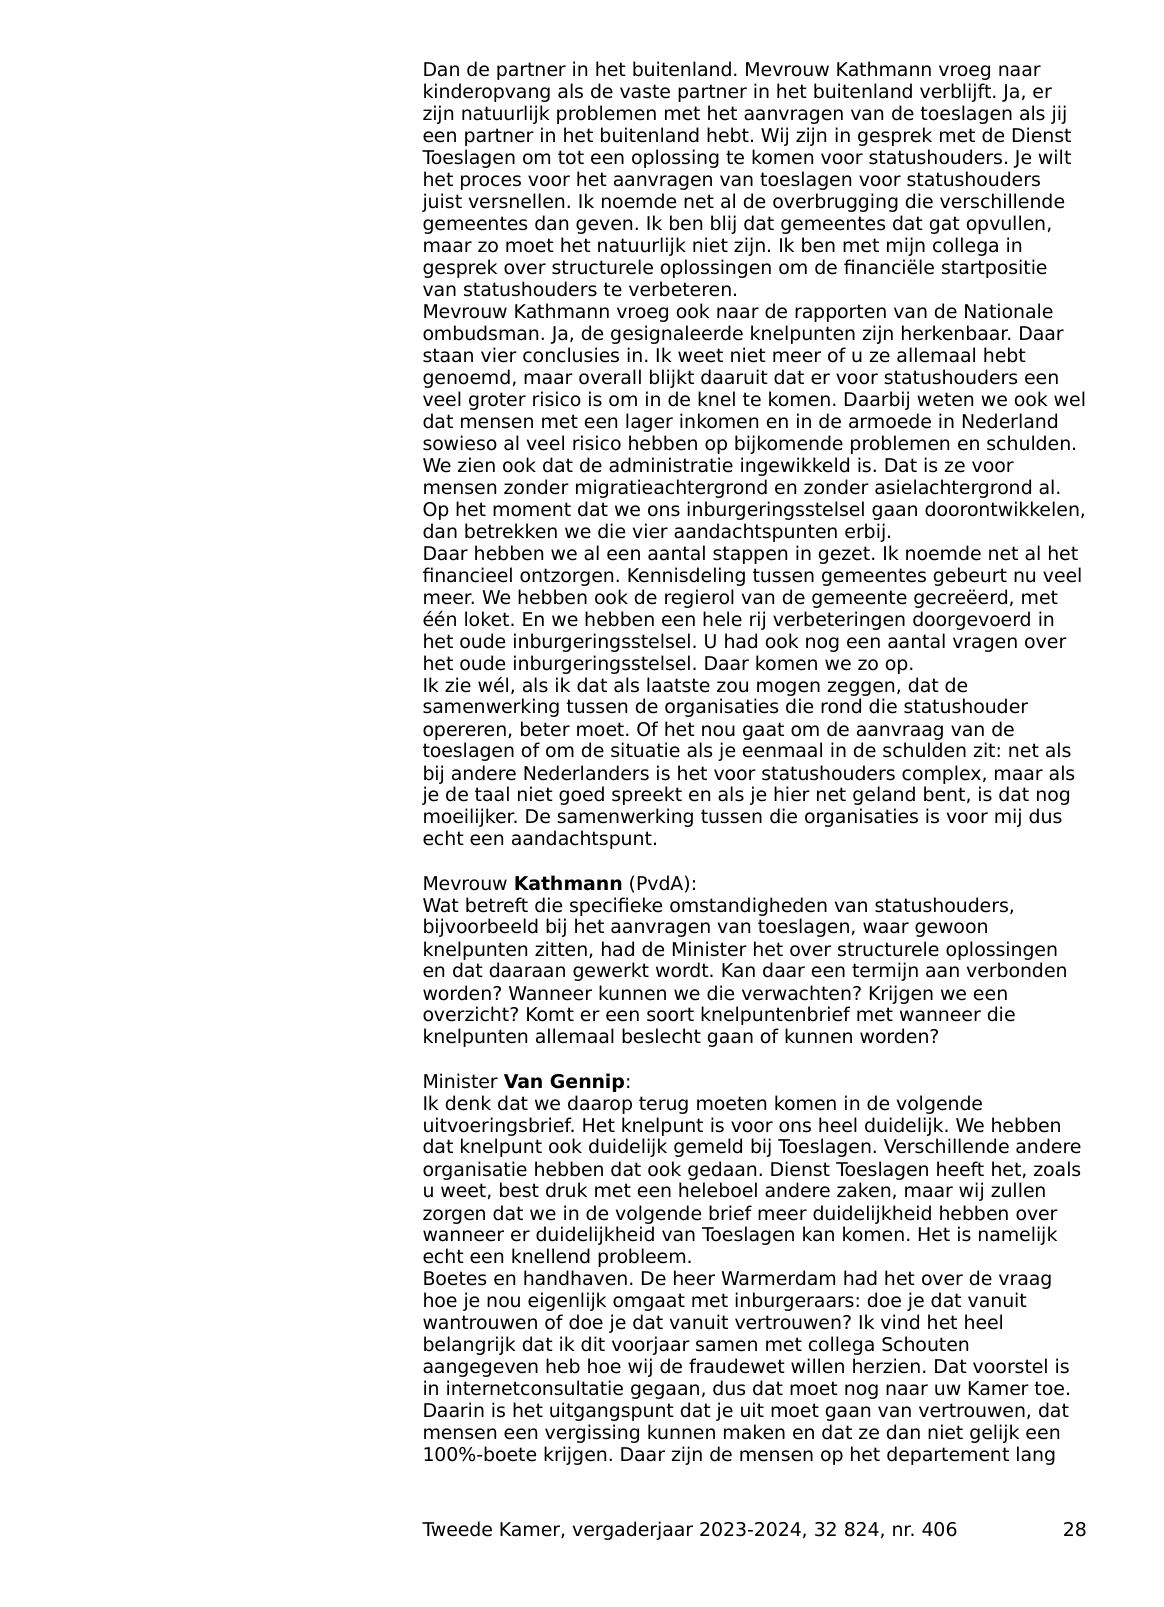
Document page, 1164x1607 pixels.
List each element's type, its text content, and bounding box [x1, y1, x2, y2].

text Minister Van Gennip: [422, 1071, 1087, 1092]
text Ik zie wél, als ik dat als laatste zou mogen zeggen, dat de samenwerking tussen de organisaties die rond die statushouder opereren, beter moet. Of het nou gaat om de aanvraag van de toeslagen of om de situatie als je eenmaal in de schulden zit: net als bij andere Nederlanders is het voor statushouders complex, maar als je de taal niet goed spreekt en als je hier net geland bent, is dat nog moeilijker. De samenwerking tussen die organisaties is voor mij dus echt een aandachtspunt. [422, 674, 1087, 850]
text Ik denk dat we daarop terug moeten komen in de volgende uitvoeringsbrief. Het knelpunt is voor ons heel duidelijk. We hebben dat knelpunt ook duidelijk gemeld bij Toeslagen. Verschillende andere organisatie hebben dat ook gedaan. Dienst Toeslagen heeft het, zoals u weet, best druk met een heleboel andere zaken, maar wij zullen zorgen dat we in de volgende brief meer duidelijkheid hebben over wanneer er duidelijkheid van Toeslagen kan komen. Het is namelijk echt een knellend probleem. [422, 1092, 1087, 1268]
text Mevrouw Kathmann (PvdA): [422, 872, 1087, 894]
text Dan de partner in het buitenland. Mevrouw Kathmann vroeg naar kinderopvang als de vaste partner in het buitenland verblijft. Ja, er zijn natuurlijk problemen met het aanvragen van de toeslagen als jij een partner in het buitenland hebt. Wij zijn in gesprek met de Dienst Toeslagen om tot een oplossing te komen voor statushouders. Je wilt het proces voor het aanvragen van toeslagen voor statushouders juist versnellen. Ik noemde net al de overbrugging die verschillende gemeentes dan geven. Ik ben blij dat gemeentes dat gat opvullen, maar zo moet het natuurlijk niet zijn. Ik ben met mijn collega in gesprek over structurele oplossingen om de financiële startpositie van statushouders te verbeteren. [422, 59, 1087, 301]
text Wat betreft die specifieke omstandigheden van statushouders, bijvoorbeeld bij het aanvragen van toeslagen, waar gewoon knelpunten zitten, had de Minister het over structurele oplossingen en dat daaraan gewerkt wordt. Kan daar een termijn aan verbonden worden? Wanneer kunnen we die verwachten? Krijgen we een overzicht? Komt er een soort knelpuntenbrief met wanneer die knelpunten allemaal beslecht gaan of kunnen worden? [422, 894, 1087, 1048]
text Boetes en handhaven. De heer Warmerdam had het over de vraag hoe je nou eigenlijk omgaat met inburgeraars: doe je dat vanuit wantrouwen of doe je dat vanuit vertrouwen? Ik vind het heel belangrijk dat ik dit voorjaar samen met collega Schouten aangegeven heb hoe wij de fraudewet willen herzien. Dat voorstel is in internetconsultatie gegaan, dus dat moet nog naar uw Kamer toe. Daarin is het uitgangspunt dat je uit moet gaan van vertrouwen, dat mensen een vergissing kunnen maken en dat ze dan niet gelijk een 100%-boete krijgen. Daar zijn de mensen op het departement lang [422, 1268, 1087, 1466]
text Mevrouw Kathmann vroeg ook naar de rapporten van de Nationale ombudsman. Ja, de gesignaleerde knelpunten zijn herkenbaar. Daar staan vier conclusies in. Ik weet niet meer of u ze allemaal hebt genoemd, maar overall blijkt daaruit dat er voor statushouders een veel groter risico is om in de knel te komen. Daarbij weten we ook wel dat mensen met een lager inkomen en in de armoede in Nederland sowieso al veel risico hebben op bijkomende problemen en schulden. We zien ook dat de administratie ingewikkeld is. Dat is ze voor mensen zonder migratieachtergrond en zonder asielachtergrond al. Op het moment dat we ons inburgeringsstelsel gaan doorontwikkelen, dan betrekken we die vier aandachtspunten erbij. [422, 301, 1087, 543]
text Daar hebben we al een aantal stappen in gezet. Ik noemde net al het financieel ontzorgen. Kennisdeling tussen gemeentes gebeurt nu veel meer. We hebben ook de regierol van de gemeente gecreëerd, met één loket. En we hebben een hele rij verbeteringen doorgevoerd in het oude inburgeringsstelsel. U had ook nog een aantal vragen over het oude inburgeringsstelsel. Daar komen we zo op. [422, 543, 1087, 674]
